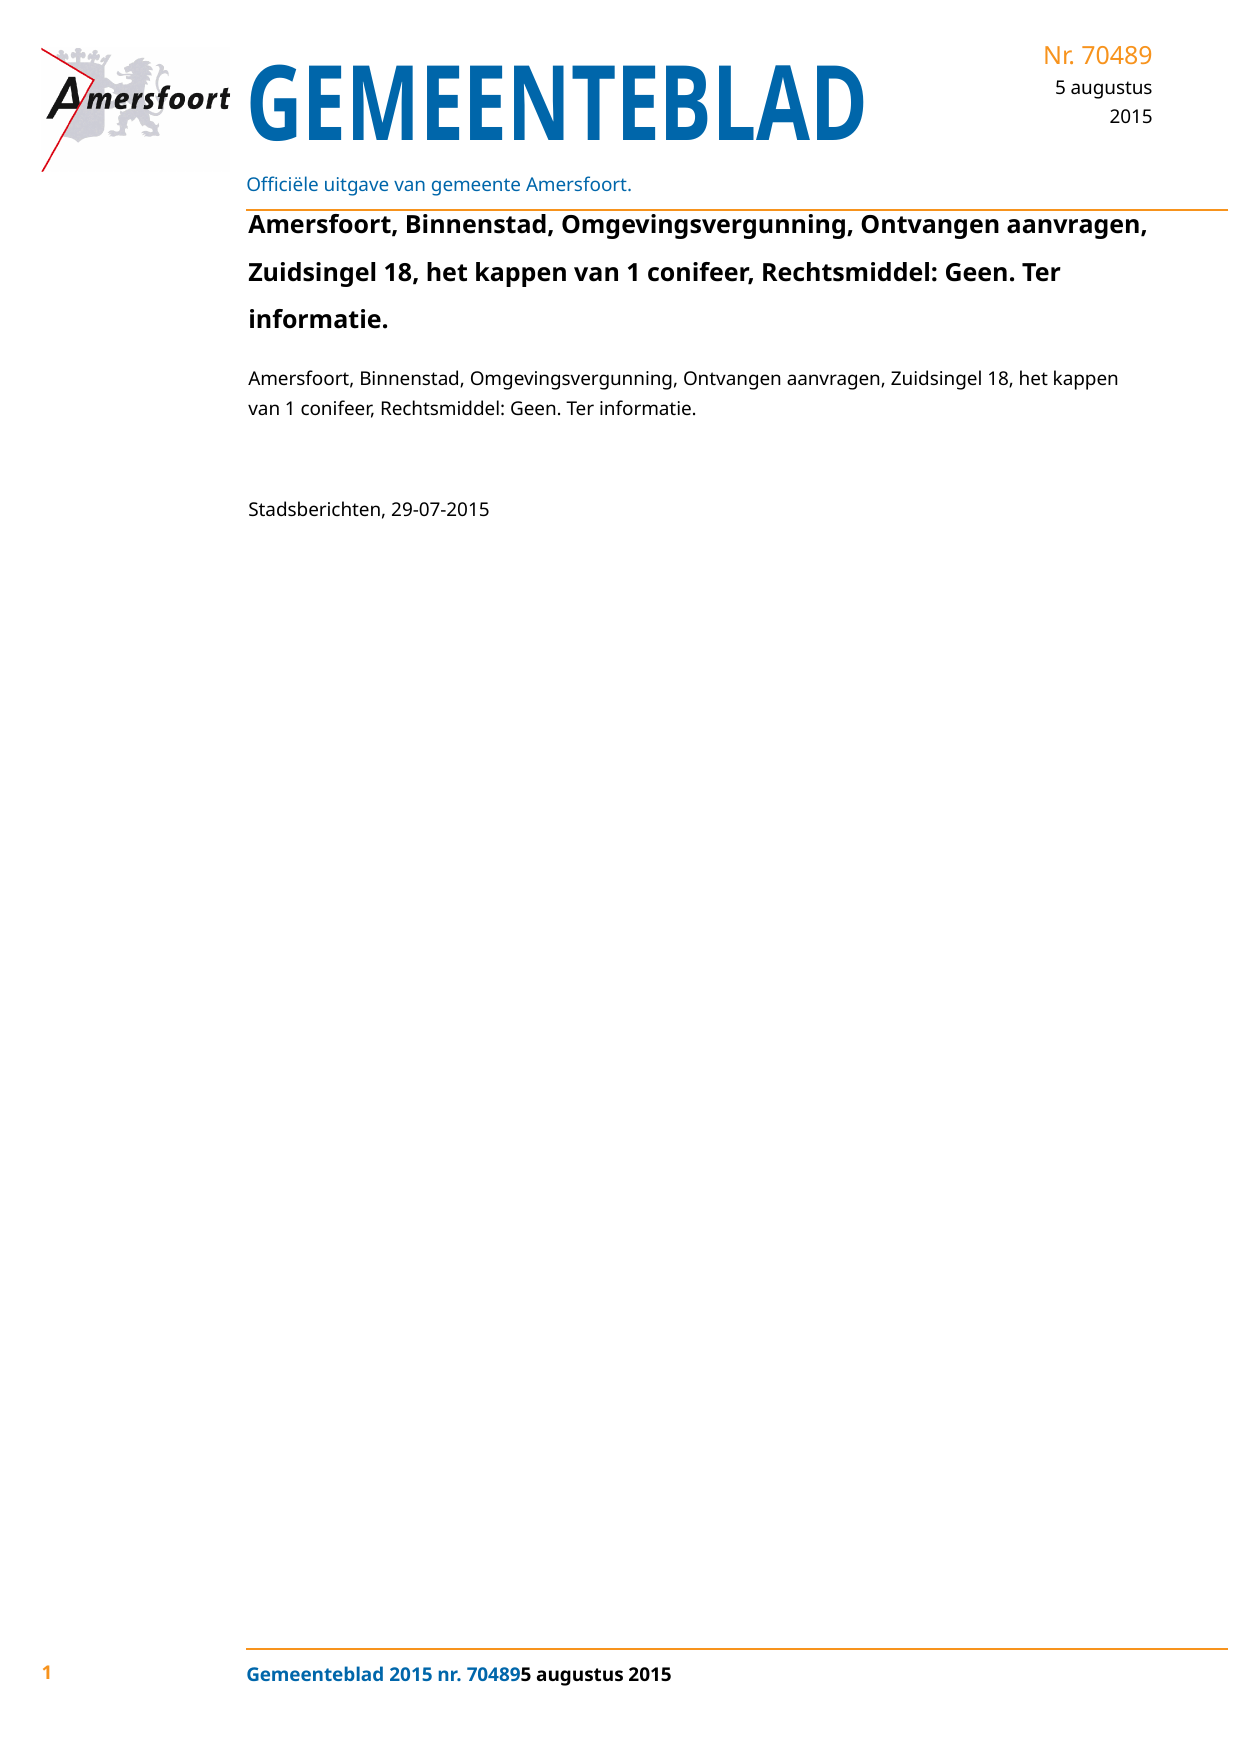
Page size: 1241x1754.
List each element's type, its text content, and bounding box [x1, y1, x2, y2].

text Amersfoort, Binnenstad, Omgevingsvergunning, Ontvangen aanvragen, Zuidsingel 18, het kappen van 1 conifeer, Rechtsmiddel: Geen. Ter informatie. [248, 211, 1152, 336]
picture [41, 47, 231, 172]
text Stadsberichten, 29-07-2015 [248, 496, 1152, 522]
text Amersfoort, Binnenstad, Omgevingsvergunning, Ontvangen aanvragen, Zuidsingel 18, het kappen van 1 conifeer, Rechtsmiddel: Geen. Ter informatie. [248, 366, 1152, 421]
